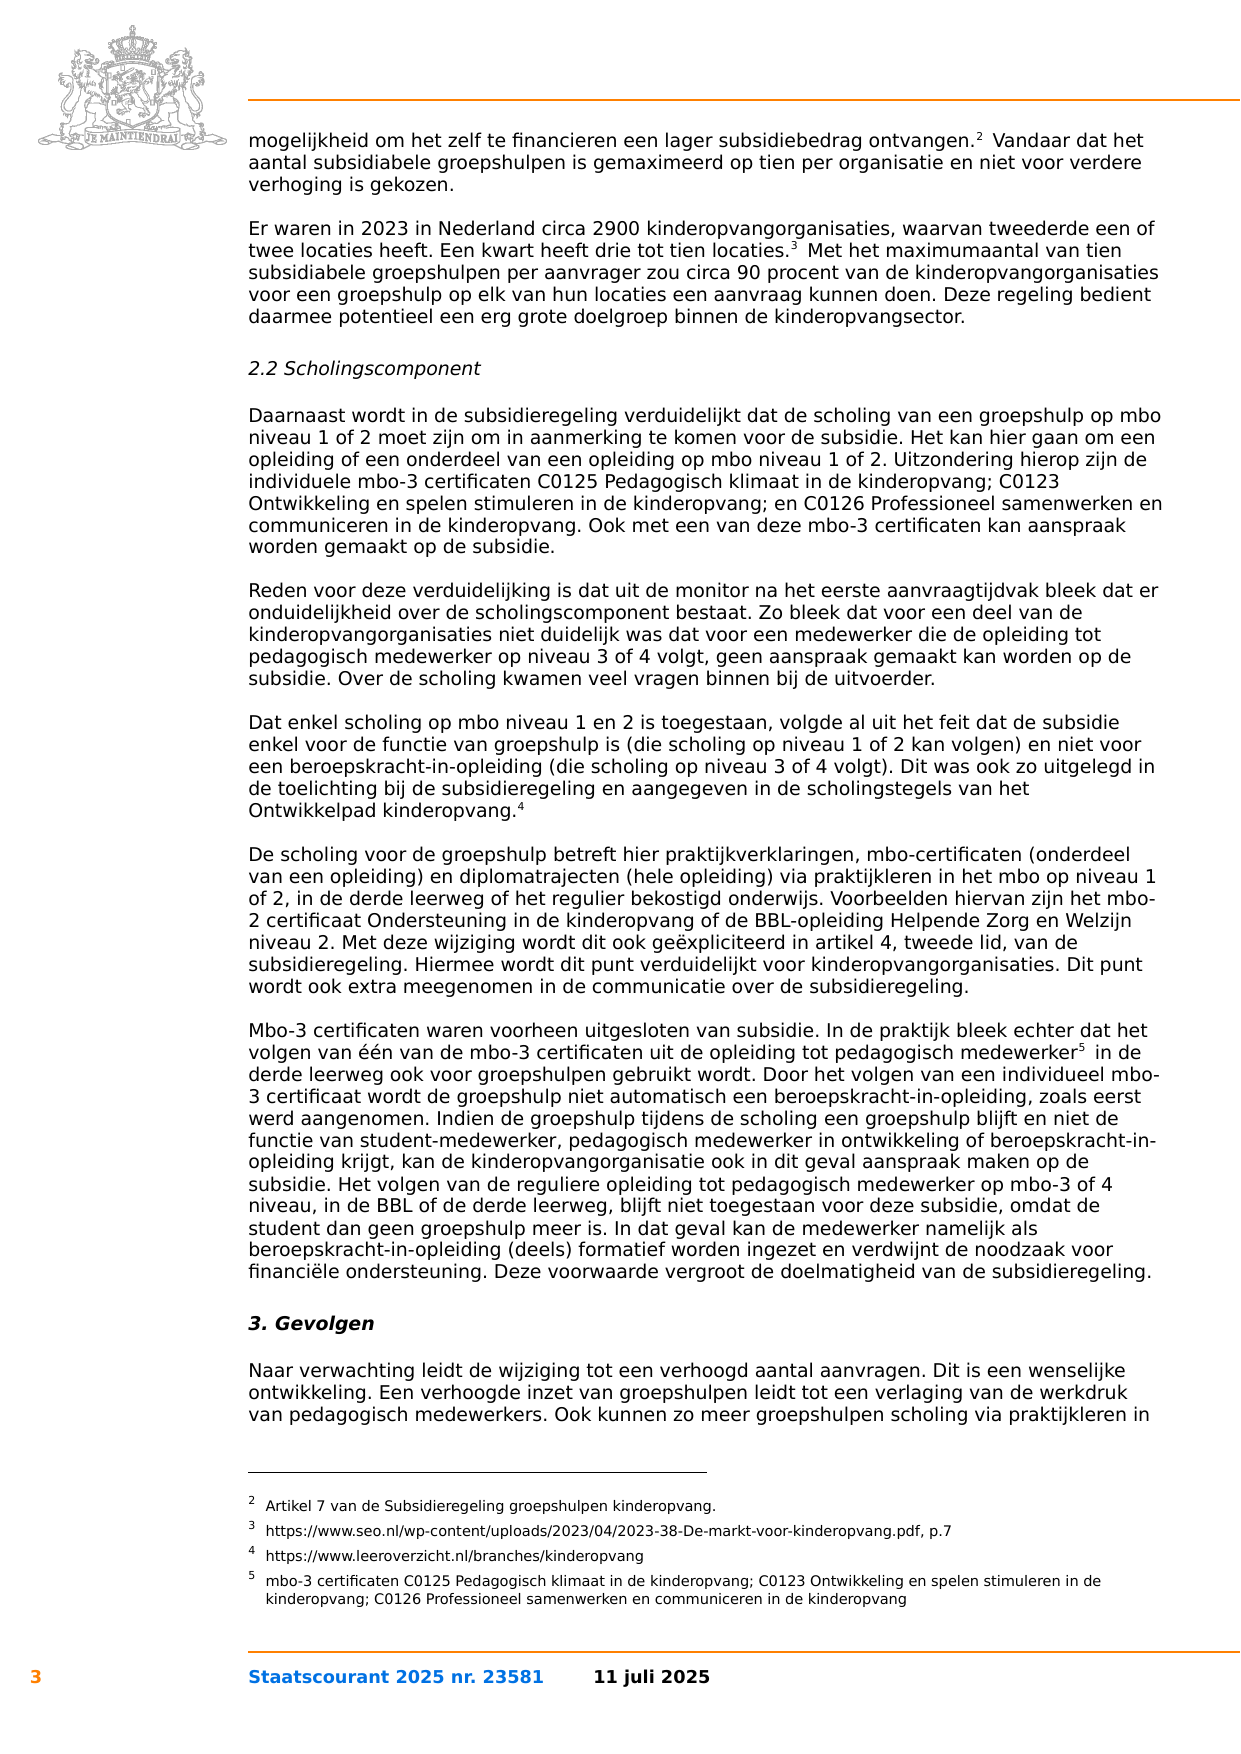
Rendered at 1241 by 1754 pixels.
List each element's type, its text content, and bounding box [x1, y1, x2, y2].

subtitle 2.2 Scholingscomponent [248, 358, 1163, 379]
text Daarnaast wordt in de subsidieregeling verduidelijkt dat de scholing van een groepshulp op mbo niveau 1 of 2 moet zijn om in aanmerking te komen voor de subsidie. Het kan hier gaan om een opleiding of een onderdeel van een opleiding op mbo niveau 1 of 2. Uitzondering hierop zijn de individuele mbo-3 certificaten C0125 Pedagogisch klimaat in de kinderopvang; C0123 Ontwikkeling en spelen stimuleren in de kinderopvang; en C0126 Professioneel samenwerken en communiceren in de kinderopvang. Ook met een van deze mbo-3 certificaten kan aanspraak worden gemaakt op de subsidie. [248, 404, 1163, 558]
text Er waren in 2023 in Nederland circa 2900 kinderopvangorganisaties, waarvan tweederde een of twee locaties heeft. Een kwart heeft drie tot tien locaties. Met het maximumaantal van tien subsidiabele groepshulpen per aanvrager zou circa 90 procent van de kinderopvangorganisaties voor een groepshulp op elk van hun locaties een aanvraag kunnen doen. Deze regeling bedient daarmee potentieel een erg grote doelgroep binnen de kinderopvangsector. [248, 218, 1163, 328]
text mogelijkheid om het zelf te financieren een lager subsidiebedrag ontvangen. Vandaar dat het aantal subsidiabele groepshulpen is gemaximeerd op tien per organisatie en niet voor verdere verhoging is gekozen. [248, 130, 1163, 196]
text Mbo-3 certificaten waren voorheen uitgesloten van subsidie. In de praktijk bleek echter dat het volgen van één van de mbo-3 certificaten uit de opleiding tot pedagogisch medewerker in de derde leerweg ook voor groepshulpen gebruikt wordt. Door het volgen van een individueel mbo-3 certificaat wordt de groepshulp niet automatisch een beroepskracht-in-opleiding, zoals eerst werd aangenomen. Indien de groepshulp tijdens de scholing een groepshulp blijft en niet de functie van student-medewerker, pedagogisch medewerker in ontwikkeling of beroepskracht-in-opleiding krijgt, kan de kinderopvangorganisatie ook in dit geval aanspraak maken op de subsidie. Het volgen van de reguliere opleiding tot pedagogisch medewerker op mbo-3 of 4 niveau, in de BBL of de derde leerweg, blijft niet toegestaan voor deze subsidie, omdat de student dan geen groepshulp meer is. In dat geval kan de medewerker namelijk als beroepskracht-in-opleiding (deels) formatief worden ingezet en verdwijnt de noodzaak voor financiële ondersteuning. Deze voorwaarde vergroot de doelmatigheid van de subsidieregeling. [248, 1019, 1163, 1283]
text Naar verwachting leidt de wijziging tot een verhoogd aantal aanvragen. Dit is een wenselijke ontwikkeling. Een verhoogde inzet van groepshulpen leidt tot een verlaging van de werkdruk van pedagogisch medewerkers. Ook kunnen zo meer groepshulpen scholing via praktijkleren in [248, 1360, 1163, 1426]
picture [38, 25, 227, 150]
text https://www.seo.nl/wp-content/uploads/2023/04/2023-38-De-markt-voor-kinderopvang.pdf, p.7 [248, 1519, 1163, 1541]
text Artikel 7 van de Subsidieregeling groepshulpen kinderopvang. [248, 1494, 1163, 1516]
text Reden voor deze verduidelijking is dat uit de monitor na het eerste aanvraagtijdvak bleek dat er onduidelijkheid over de scholingscomponent bestaat. Zo bleek dat voor een deel van de kinderopvangorganisaties niet duidelijk was dat voor een medewerker die de opleiding tot pedagogisch medewerker op niveau 3 of 4 volgt, geen aanspraak gemaakt kan worden op de subsidie. Over de scholing kwamen veel vragen binnen bij de uitvoerder. [248, 580, 1163, 690]
text mbo-3 certificaten C0125 Pedagogisch klimaat in de kinderopvang; C0123 Ontwikkeling en spelen stimuleren in de kinderopvang; C0126 Professioneel samenwerken en communiceren in de kinderopvang [248, 1569, 1163, 1608]
text Dat enkel scholing op mbo niveau 1 en 2 is toegestaan, volgde al uit het feit dat de subsidie enkel voor de functie van groepshulp is (die scholing op niveau 1 of 2 kan volgen) en niet voor een beroepskracht-in-opleiding (die scholing op niveau 3 of 4 volgt). Dit was ook zo uitgelegd in de toelichting bij de subsidieregeling en aangegeven in de scholingstegels van het Ontwikkelpad kinderopvang. [248, 712, 1163, 822]
text De scholing voor de groepshulp betreft hier praktijkverklaringen, mbo-certificaten (onderdeel van een opleiding) en diplomatrajecten (hele opleiding) via praktijkleren in het mbo op niveau 1 of 2, in de derde leerweg of het regulier bekostigd onderwijs. Voorbeelden hiervan zijn het mbo-2 certificaat Ondersteuning in de kinderopvang of de BBL-opleiding Helpende Zorg en Welzijn niveau 2. Met deze wijziging wordt dit ook geëxpliciteerd in artikel 4, tweede lid, van de subsidieregeling. Hiermee wordt dit punt verduidelijkt voor kinderopvangorganisaties. Dit punt wordt ook extra meegenomen in de communicatie over de subsidieregeling. [248, 844, 1163, 998]
text https://www.leeroverzicht.nl/branches/kinderopvang [248, 1544, 1163, 1566]
subtitle 3. Gevolgen [248, 1313, 1163, 1335]
